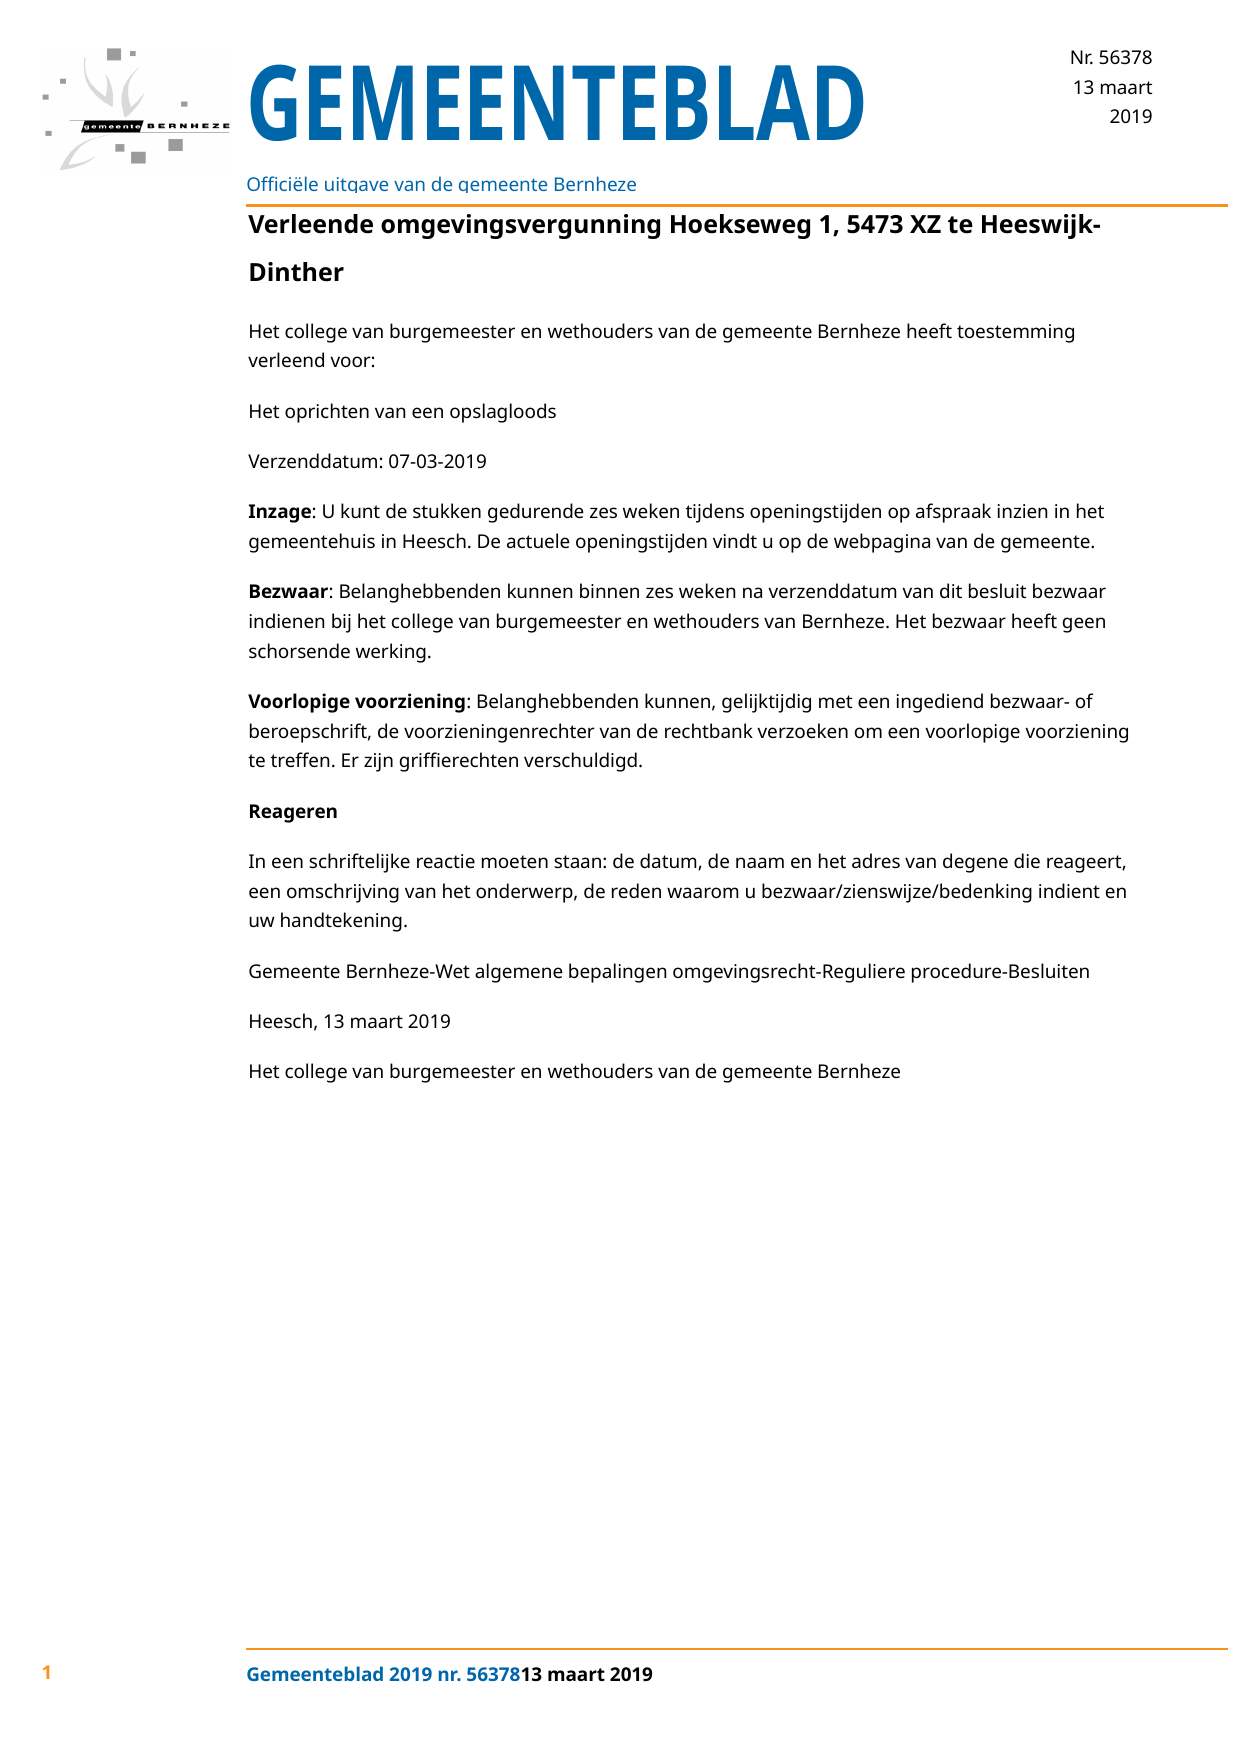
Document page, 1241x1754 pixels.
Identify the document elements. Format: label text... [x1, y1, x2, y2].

text Het college van burgemeester en wethouders van de gemeente Bernheze [248, 1059, 1152, 1084]
picture [41, 47, 231, 172]
text Voorlopige voorziening: Belanghebbenden kunnen, gelijktijdig met een ingediend bezwaar- of beroepschrift, de voorzieningenrechter van de rechtbank verzoeken om een voorlopige voorziening te treffen. Er zijn griffierechten verschuldigd. [248, 688, 1152, 773]
text In een schriftelijke reactie moeten staan: de datum, de naam en het adres van degene die reageert, een omschrijving van het onderwerp, de reden waarom u bezwaar/zienswijze/bedenking indient en uw handtekening. [248, 848, 1152, 933]
text Heesch, 13 maart 2019 [248, 1008, 1152, 1034]
text Bezwaar: Belanghebbenden kunnen binnen zes weken na verzenddatum van dit besluit bezwaar indienen bij het college van burgemeester en wethouders van Bernheze. Het bezwaar heeft geen schorsende werking. [248, 579, 1152, 664]
text Het oprichten van een opslagloods [248, 398, 1152, 424]
text Verleende omgevingsvergunning Hoekseweg 1, 5473 XZ te Heeswijk-Dinther [248, 207, 1152, 288]
text Gemeente Bernheze-Wet algemene bepalingen omgevingsrecht-Reguliere procedure-Besluiten [248, 958, 1152, 984]
text Inzage: U kunt de stukken gedurende zes weken tijdens openingstijden op afspraak inzien in het gemeentehuis in Heesch. De actuele openingstijden vindt u op de webpagina van de gemeente. [248, 499, 1152, 554]
text Verzenddatum: 07-03-2019 [248, 448, 1152, 474]
text Reageren [248, 798, 1152, 824]
text Het college van burgemeester en wethouders van de gemeente Bernheze heeft toestemming verleend voor: [248, 318, 1152, 373]
